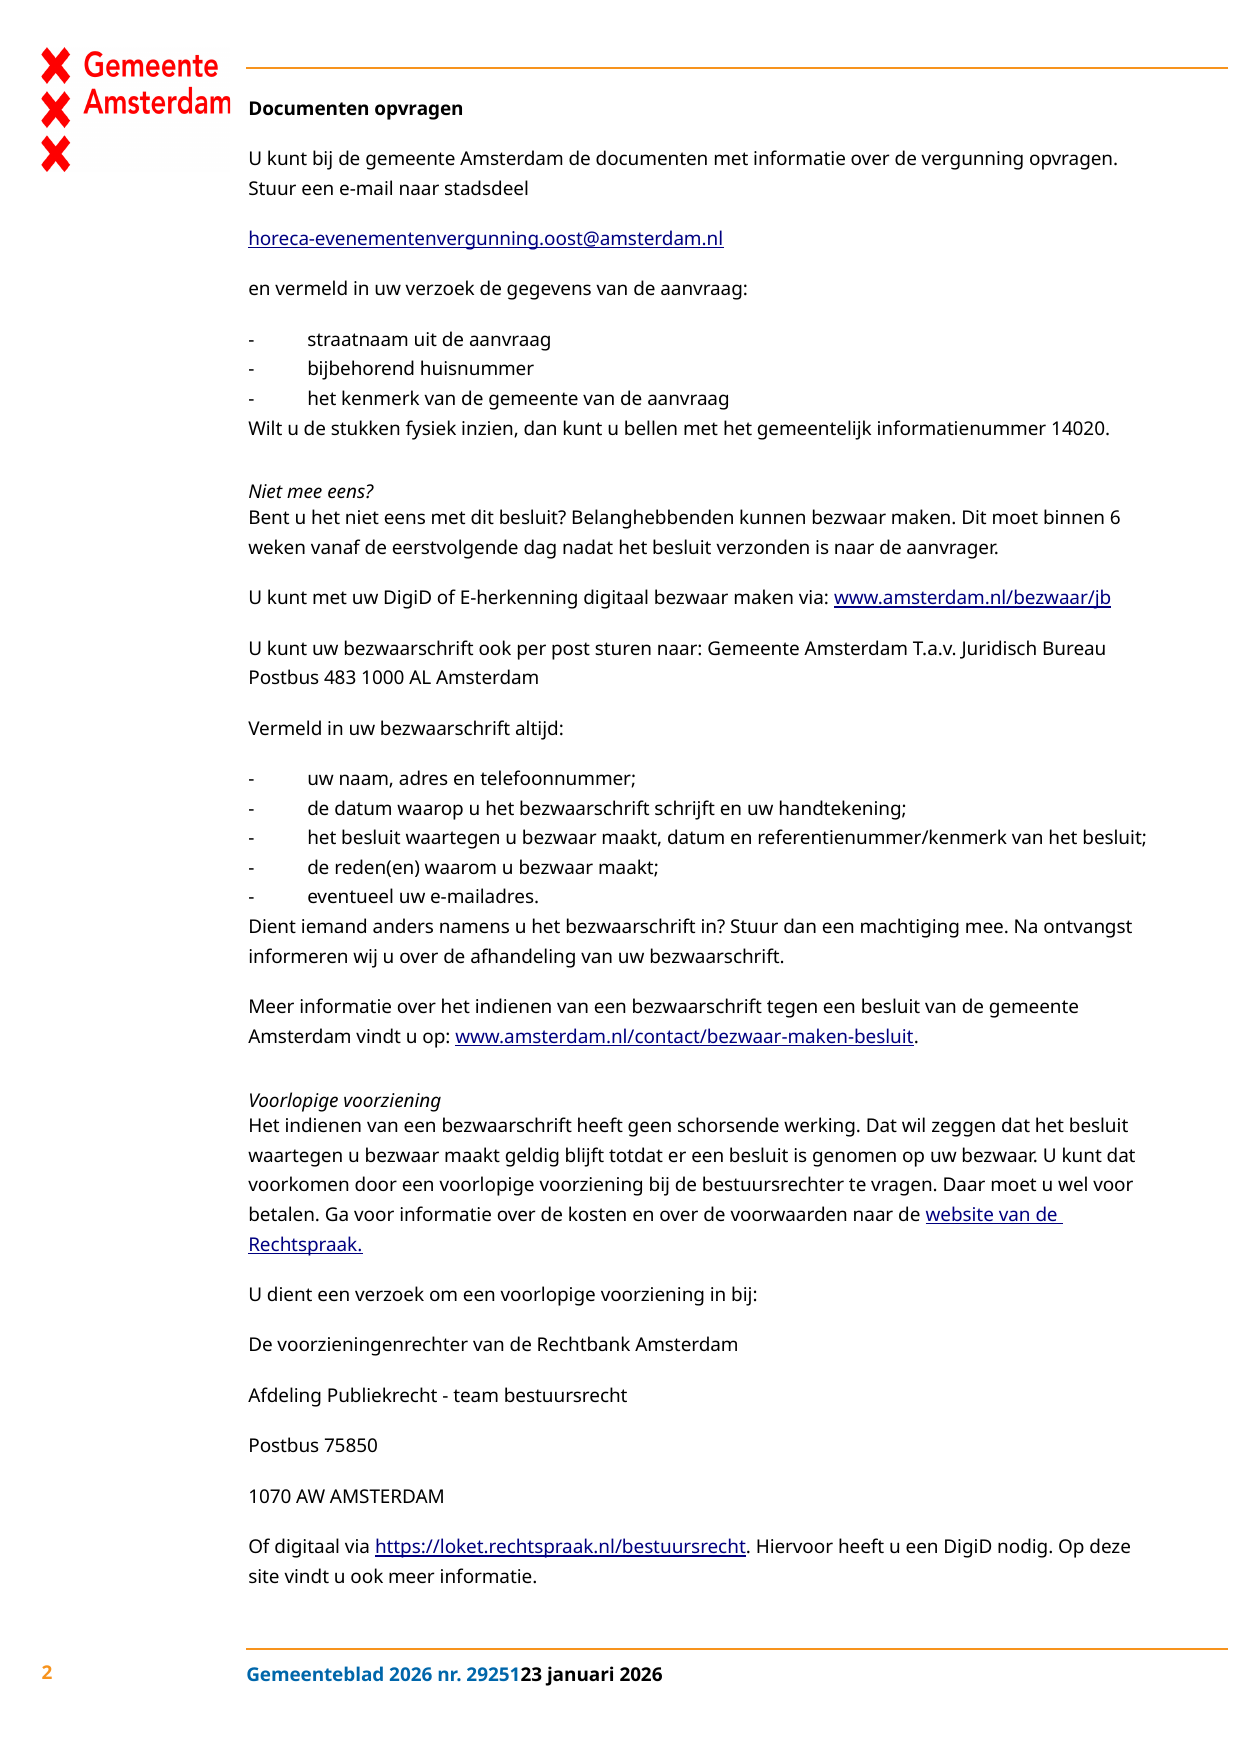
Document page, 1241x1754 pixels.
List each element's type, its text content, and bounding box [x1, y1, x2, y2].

text 1070 AW AMSTERDAM [248, 1483, 1152, 1509]
picture [41, 47, 231, 172]
text Dient iemand anders namens u het bezwaarschrift in? Stuur dan een machtiging mee. Na ontvangst informeren wij u over de afhandeling van uw bezwaarschrift. [248, 913, 1152, 968]
text Of digitaal via https://loket.rechtspraak.nl/bestuursrecht. Hiervoor heeft u een DigiD nodig. Op deze site vindt u ook meer informatie. [248, 1533, 1152, 1589]
text en vermeld in uw verzoek de gegevens van de aanvraag: [248, 276, 1152, 301]
list de datum waarop u het bezwaarschrift schrijft en uw handtekening; [248, 795, 1152, 821]
text U dient een verzoek om een voorlopige voorziening in bij: [248, 1281, 1152, 1307]
text Wilt u de stukken fysiek inzien, dan kunt u bellen met het gemeentelijk informatienummer 14020. [248, 415, 1152, 441]
text horeca-evenementenvergunning.oost@amsterdam.nl [248, 225, 1152, 251]
text U kunt met uw DigiD of E-herkenning digitaal bezwaar maken via: www.amsterdam.nl/bezwaar/jb [248, 584, 1152, 610]
text Het indienen van een bezwaarschrift heeft geen schorsende werking. Dat wil zeggen dat het besluit waartegen u bezwaar maakt geldig blijft totdat er een besluit is genomen op uw bezwaar. U kunt dat voorkomen door een voorlopige voorziening bij de bestuursrechter te vragen. Daar moet u wel voor betalen. Ga voor informatie over de kosten en over de voorwaarden naar de website van de Rechtspraak. [248, 1112, 1152, 1257]
list straatnaam uit de aanvraag [248, 326, 1152, 352]
text Vermeld in uw bezwaarschrift altijd: [248, 715, 1152, 741]
list bijbehorend huisnummer [248, 356, 1152, 381]
text Meer informatie over het indienen van een bezwaarschrift tegen een besluit van de gemeente Amsterdam vindt u op: www.amsterdam.nl/contact/bezwaar-maken-besluit. [248, 993, 1152, 1048]
text De voorzieningenrechter van de Rechtbank Amsterdam [248, 1332, 1152, 1357]
text U kunt bij de gemeente Amsterdam de documenten met informatie over de vergunning opvragen. Stuur een e-mail naar stadsdeel [248, 145, 1152, 201]
list de reden(en) waarom u bezwaar maakt; [248, 854, 1152, 880]
list eventueel uw e-mailadres. [248, 884, 1152, 909]
text Niet mee eens? [248, 479, 1152, 504]
list uw naam, adres en telefoonnummer; [248, 765, 1152, 791]
text Postbus 75850 [248, 1432, 1152, 1458]
list het kenmerk van de gemeente van de aanvraag [248, 385, 1152, 411]
text U kunt uw bezwaarschrift ook per post sturen naar: Gemeente Amsterdam T.a.v. Juridisch Bureau Postbus 483 1000 AL Amsterdam [248, 635, 1152, 690]
text Documenten opvragen [248, 95, 1152, 121]
text Bent u het niet eens met dit besluit? Belanghebbenden kunnen bezwaar maken. Dit moet binnen 6 weken vanaf de eerstvolgende dag nadat het besluit verzonden is naar de aanvrager. [248, 504, 1152, 560]
text Voorlopige voorziening [248, 1087, 1152, 1112]
text Afdeling Publiekrecht - team bestuursrecht [248, 1382, 1152, 1408]
list het besluit waartegen u bezwaar maakt, datum en referentienummer/kenmerk van het besluit; [248, 824, 1152, 850]
